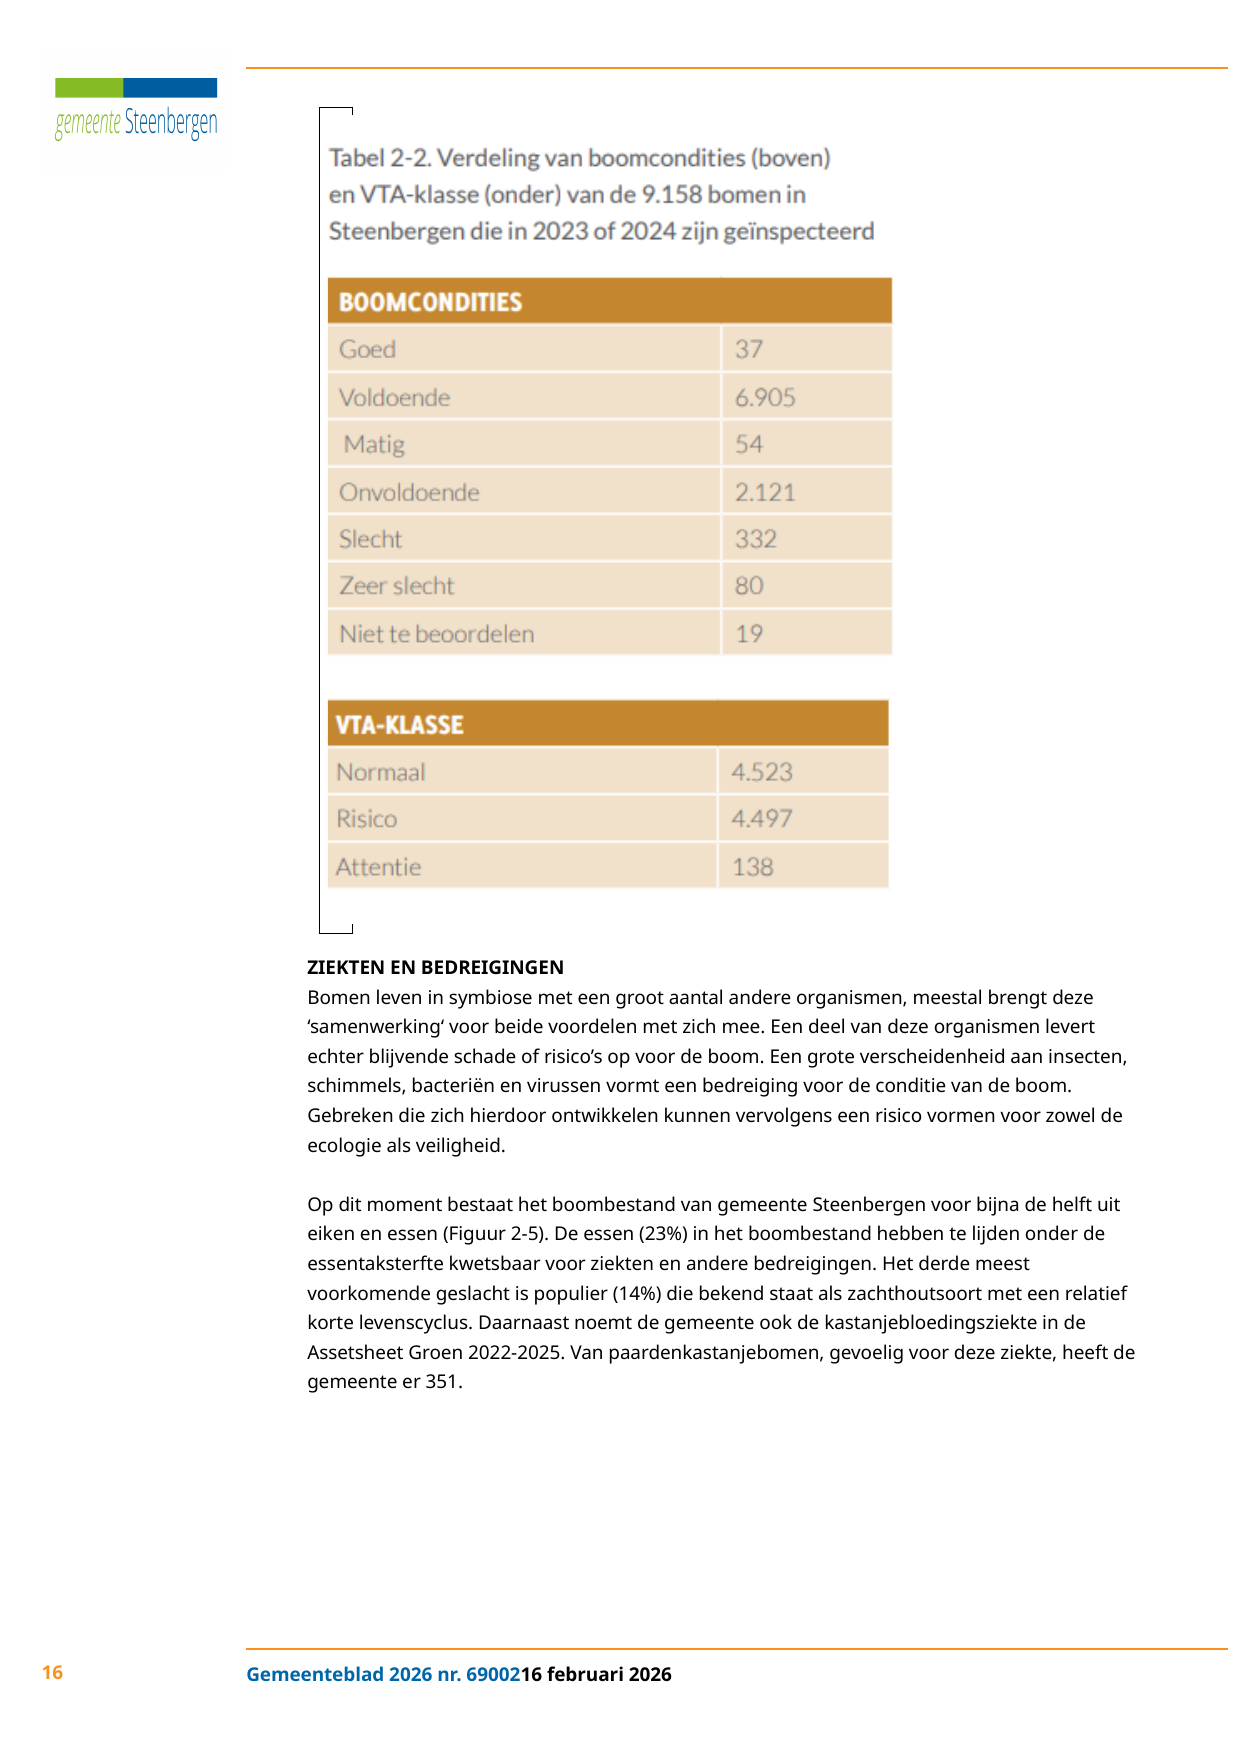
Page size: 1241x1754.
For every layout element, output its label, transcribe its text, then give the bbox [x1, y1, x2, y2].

picture [327, 115, 919, 924]
list ZIEKTEN EN BEDREIGINGEN [248, 954, 1152, 980]
picture [41, 47, 231, 172]
list Op dit moment bestaat het boombestand van gemeente Steenbergen voor bijna de helft uit eiken en essen (Figuur 2-5). De essen (23%) in het boombestand hebben te lijden onder de essentaksterfte kwetsbaar voor ziekten en andere bedreigingen. Het derde meest voorkomende geslacht is populier (14%) die bekend staat als zachthoutsoort met een relatief korte levenscyclus. Daarnaast noemt de gemeente ook de kastanjebloedingsziekte in de Assetsheet Groen 2022-2025. Van paardenkastanjebomen, gevoelig voor deze ziekte, heeft de gemeente er 351. [248, 1191, 1152, 1394]
list Bomen leven in symbiose met een groot aantal andere organismen, meestal brengt deze ‘samenwerking‘ voor beide voordelen met zich mee. Een deel van deze organismen levert echter blijvende schade of risico’s op voor de boom. Een grote verscheidenheid aan insecten, schimmels, bacteriën en virussen vormt een bedreiging voor de conditie van de boom. Gebreken die zich hierdoor ontwikkelen kunnen vervolgens een risico vormen voor zowel de ecologie als veiligheid. [248, 984, 1152, 1158]
